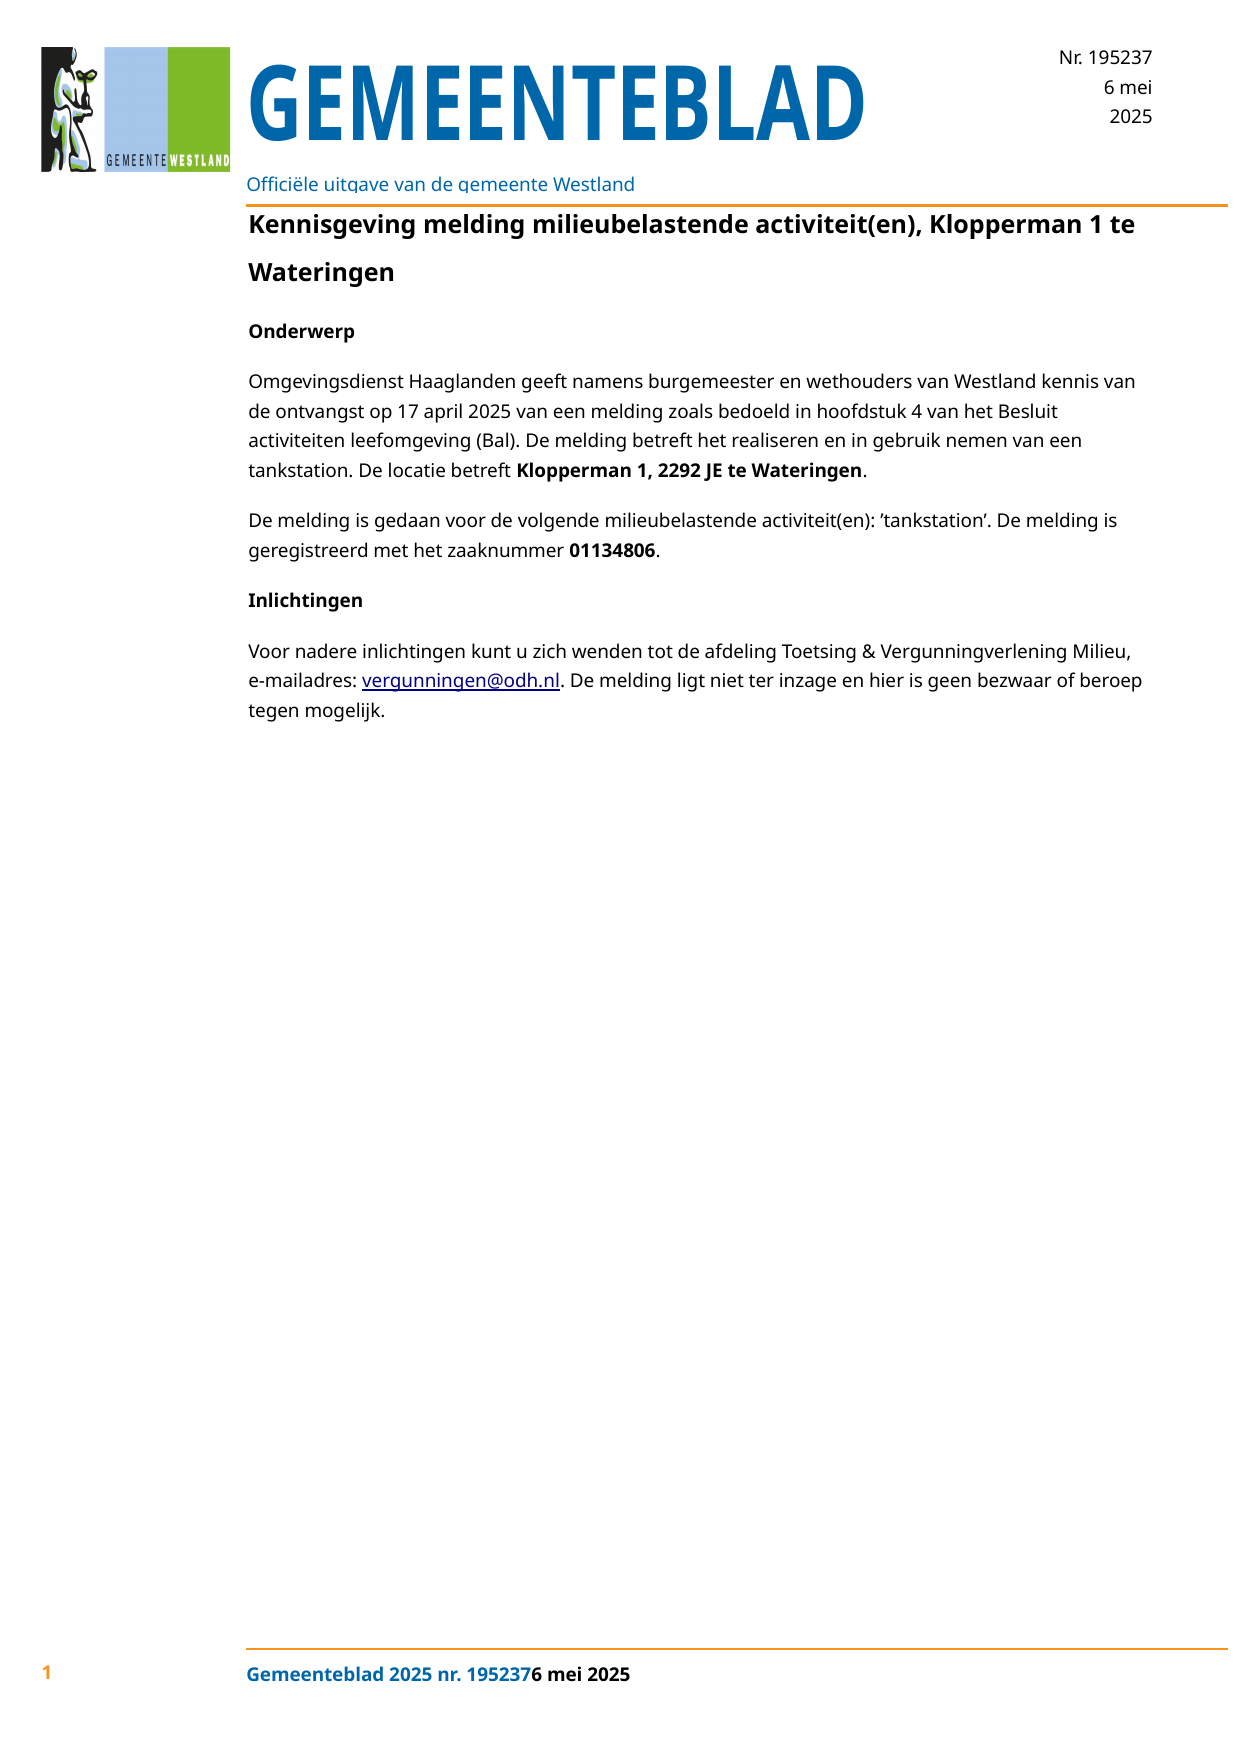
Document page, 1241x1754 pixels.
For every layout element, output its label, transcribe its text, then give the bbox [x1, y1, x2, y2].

text Onderwerp [248, 318, 1152, 344]
text Voor nadere inlichtingen kunt u zich wenden tot de afdeling Toetsing & Vergunningverlening Milieu, e-mailadres: vergunningen@odh.nl. De melding ligt niet ter inzage en hier is geen bezwaar of beroep tegen mogelijk. [248, 638, 1152, 723]
text Inlichtingen [248, 587, 1152, 613]
text Kennisgeving melding milieubelastende activiteit(en), Klopperman 1 te Wateringen [248, 207, 1152, 288]
text De melding is gedaan voor de volgende milieubelastende activiteit(en): ’tankstation’. De melding is geregistreerd met het zaaknummer 01134806. [248, 507, 1152, 563]
text Omgevingsdienst Haaglanden geeft namens burgemeester en wethouders van Westland kennis van de ontvangst op 17 april 2025 van een melding zoals bedoeld in hoofdstuk 4 van het Besluit activiteiten leefomgeving (Bal). De melding betreft het realiseren en in gebruik nemen van een tankstation. De locatie betreft Klopperman 1, 2292 JE te Wateringen. [248, 368, 1152, 483]
picture [41, 47, 231, 172]
